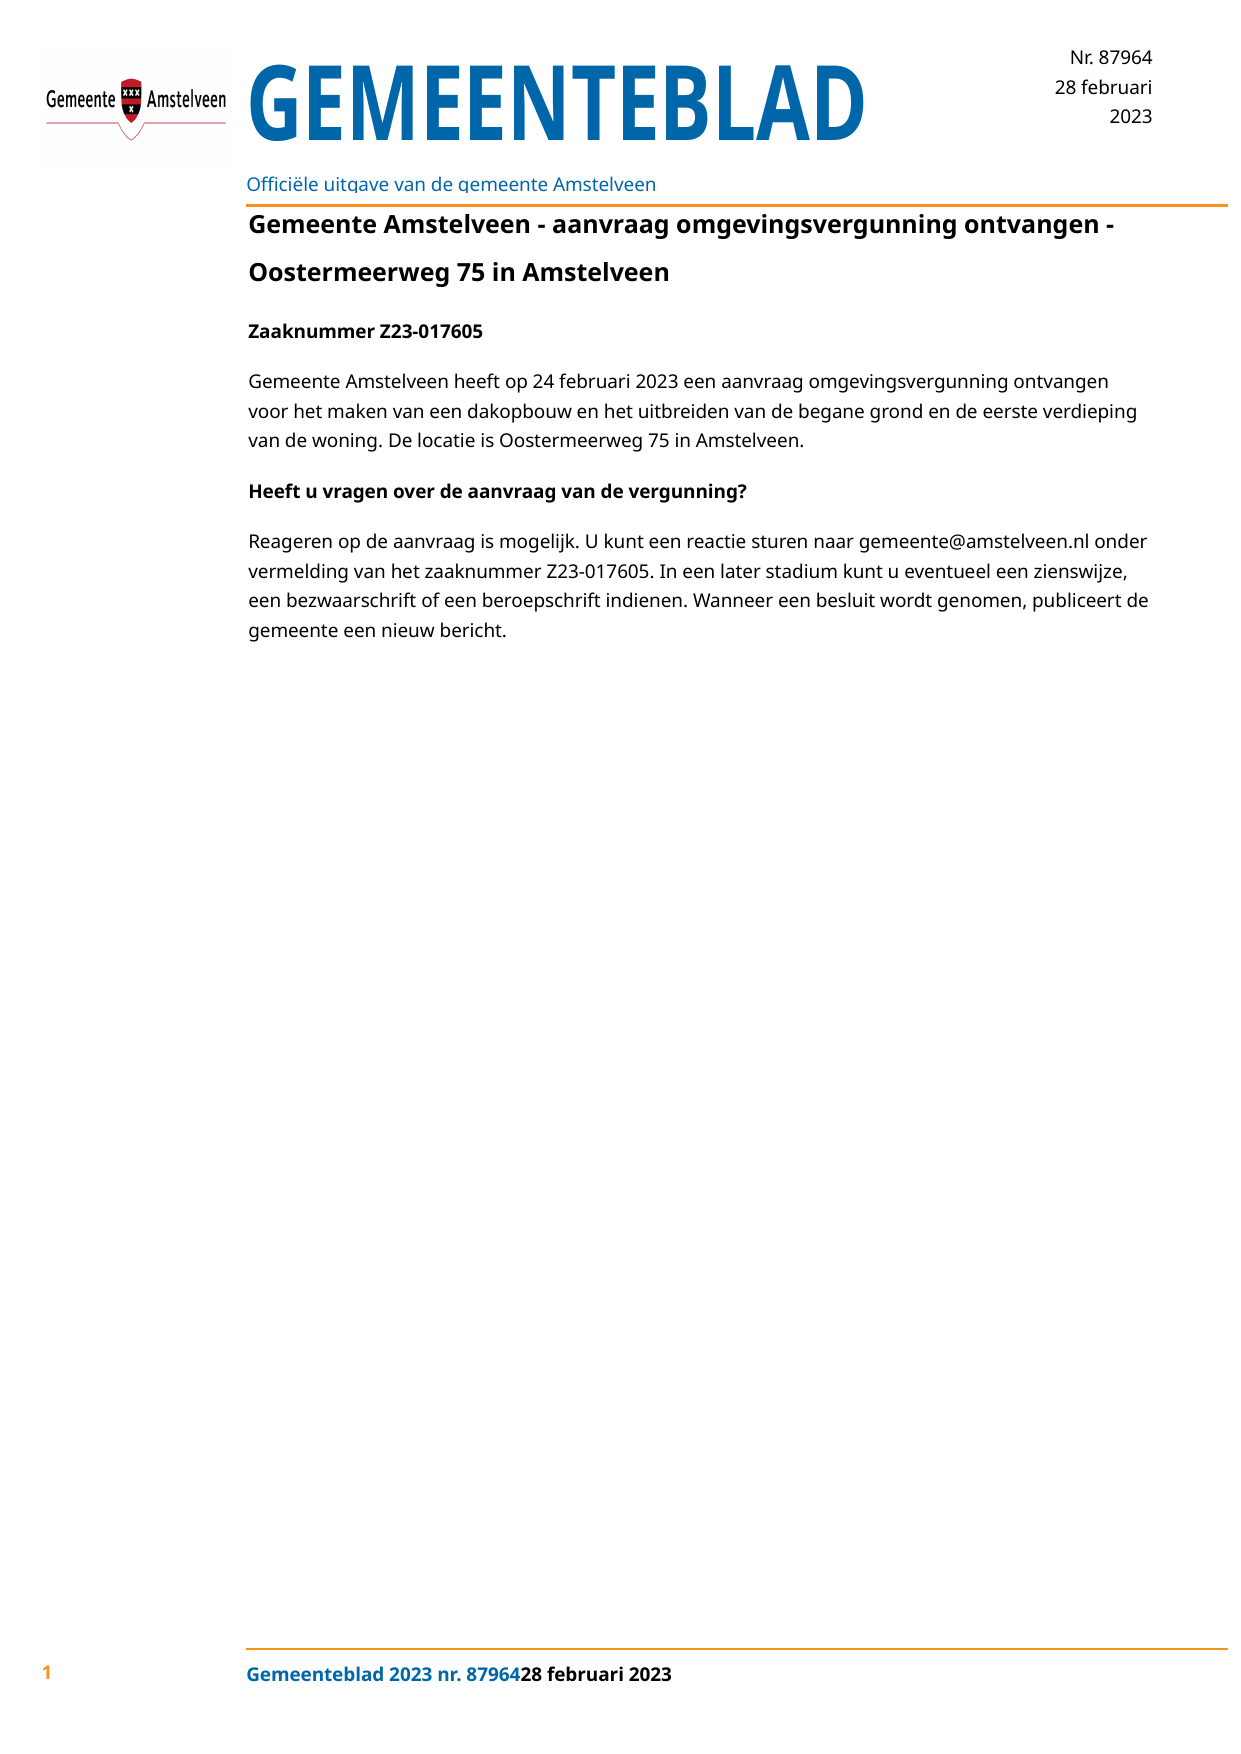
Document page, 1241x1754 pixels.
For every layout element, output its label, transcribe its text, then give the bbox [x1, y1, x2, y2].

text Gemeente Amstelveen heeft op 24 februari 2023 een aanvraag omgevingsvergunning ontvangen voor het maken van een dakopbouw en het uitbreiden van de begane grond en de eerste verdieping van de woning. De locatie is Oostermeerweg 75 in Amstelveen. [248, 368, 1152, 453]
picture [41, 47, 231, 172]
text Reageren op de aanvraag is mogelijk. U kunt een reactie sturen naar gemeente@amstelveen.nl onder vermelding van het zaaknummer Z23-017605. In een later stadium kunt u eventueel een zienswijze, een bezwaarschrift of een beroepschrift indienen. Wanneer een besluit wordt genomen, publiceert de gemeente een nieuw bericht. [248, 528, 1152, 643]
text Heeft u vragen over de aanvraag van de vergunning? [248, 478, 1152, 504]
text Zaaknummer Z23-017605 [248, 318, 1152, 344]
text Gemeente Amstelveen - aanvraag omgevingsvergunning ontvangen - Oostermeerweg 75 in Amstelveen [248, 207, 1152, 288]
